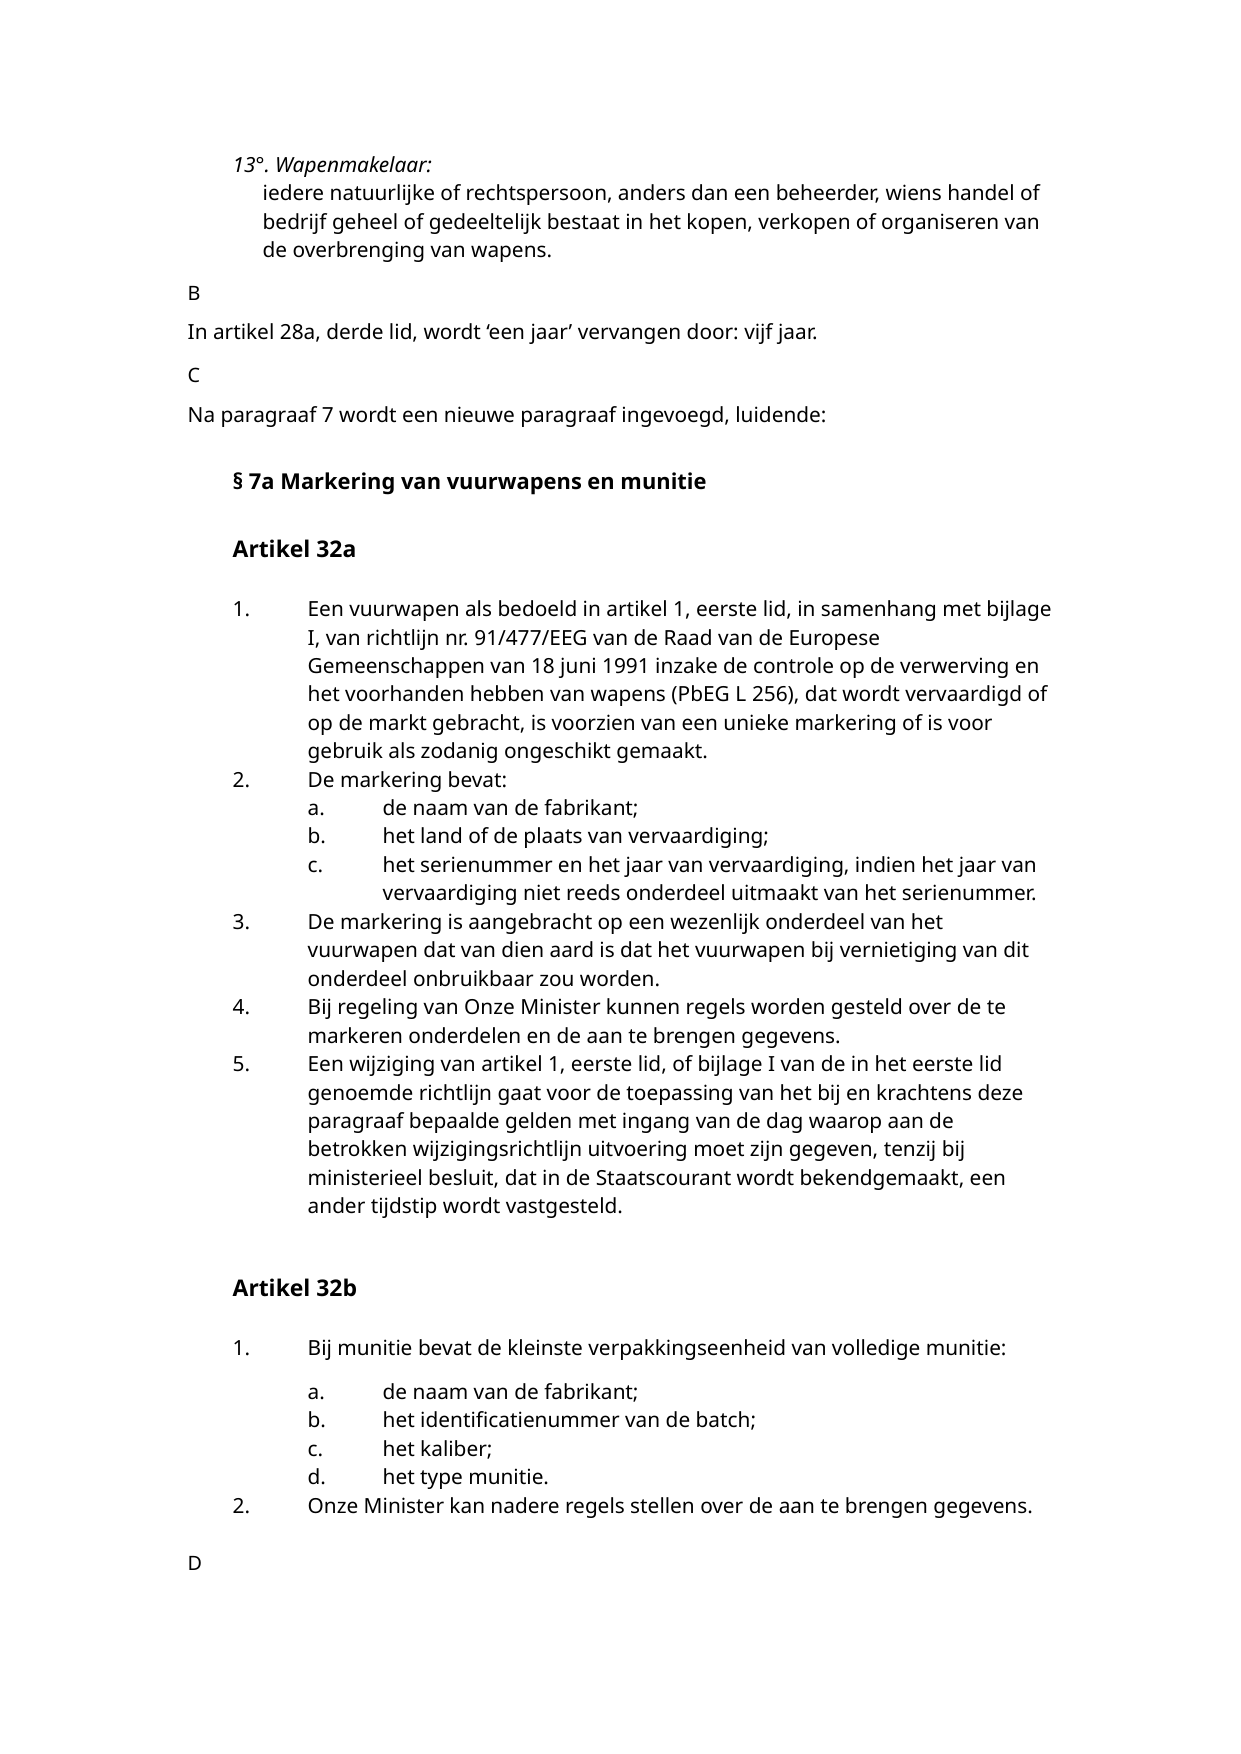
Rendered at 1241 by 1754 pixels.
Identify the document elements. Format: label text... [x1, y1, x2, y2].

list Bij munitie bevat de kleinste verpakkingseenheid van volledige munitie: [232, 1333, 1053, 1362]
subtitle Artikel 32b [232, 1272, 1053, 1303]
text 13°. Wapenmakelaar: [232, 150, 1053, 178]
list het land of de plaats van vervaardiging; [307, 822, 1053, 850]
list het identificatienummer van de batch; [307, 1405, 1053, 1434]
list het kaliber; [307, 1434, 1053, 1462]
list de naam van de fabrikant; [307, 1377, 1053, 1405]
text In artikel 28a, derde lid, wordt ‘een jaar’ vervangen door: vijf jaar. [187, 317, 1053, 346]
list Bij regeling van Onze Minister kunnen regels worden gesteld over de te markeren onderdelen en de aan te brengen gegevens. [232, 992, 1053, 1049]
list De markering is aangebracht op een wezenlijk onderdeel van het vuurwapen dat van dien aard is dat het vuurwapen bij vernietiging van dit onderdeel onbruikbaar zou worden. [232, 907, 1053, 992]
text B [187, 279, 1053, 306]
subtitle § 7a Markering van vuurwapens en munitie [232, 466, 1053, 495]
list Onze Minister kan nadere regels stellen over de aan te brengen gegevens. [232, 1491, 1053, 1519]
list De markering bevat: [232, 765, 1053, 793]
list Een wijziging van artikel 1, eerste lid, of bijlage I van de in het eerste lid genoemde richtlijn gaat voor de toepassing van het bij en krachtens deze paragraaf bepaalde gelden met ingang van de dag waarop aan de betrokken wijzigingsrichtlijn uitvoering moet zijn gegeven, tenzij bij ministerieel besluit, dat in de Staatscourant wordt bekendgemaakt, een ander tijdstip wordt vastgesteld. [232, 1049, 1053, 1220]
list het type munitie. [307, 1462, 1053, 1491]
list de naam van de fabrikant; [307, 793, 1053, 822]
text D [187, 1549, 1053, 1576]
list Een vuurwapen als bedoeld in artikel 1, eerste lid, in samenhang met bijlage I, van richtlijn nr. 91/477/EEG van de Raad van de Europese Gemeenschappen van 18 juni 1991 inzake de controle op de verwerving en het voorhanden hebben van wapens (PbEG L 256), dat wordt vervaardigd of op de markt gebracht, is voorzien van een unieke markering of is voor gebruik als zodanig ongeschikt gemaakt. [232, 594, 1053, 765]
text Na paragraaf 7 wordt een nieuwe paragraaf ingevoegd, luidende: [187, 400, 1053, 428]
list het serienummer en het jaar van vervaardiging, indien het jaar van vervaardiging niet reeds onderdeel uitmaakt van het serienummer. [307, 850, 1053, 907]
subtitle Artikel 32a [232, 533, 1053, 564]
text iedere natuurlijke of rechtspersoon, anders dan een beheerder, wiens handel of bedrijf geheel of gedeeltelijk bestaat in het kopen, verkopen of organiseren van de overbrenging van wapens. [262, 178, 1053, 264]
text C [187, 361, 1053, 388]
